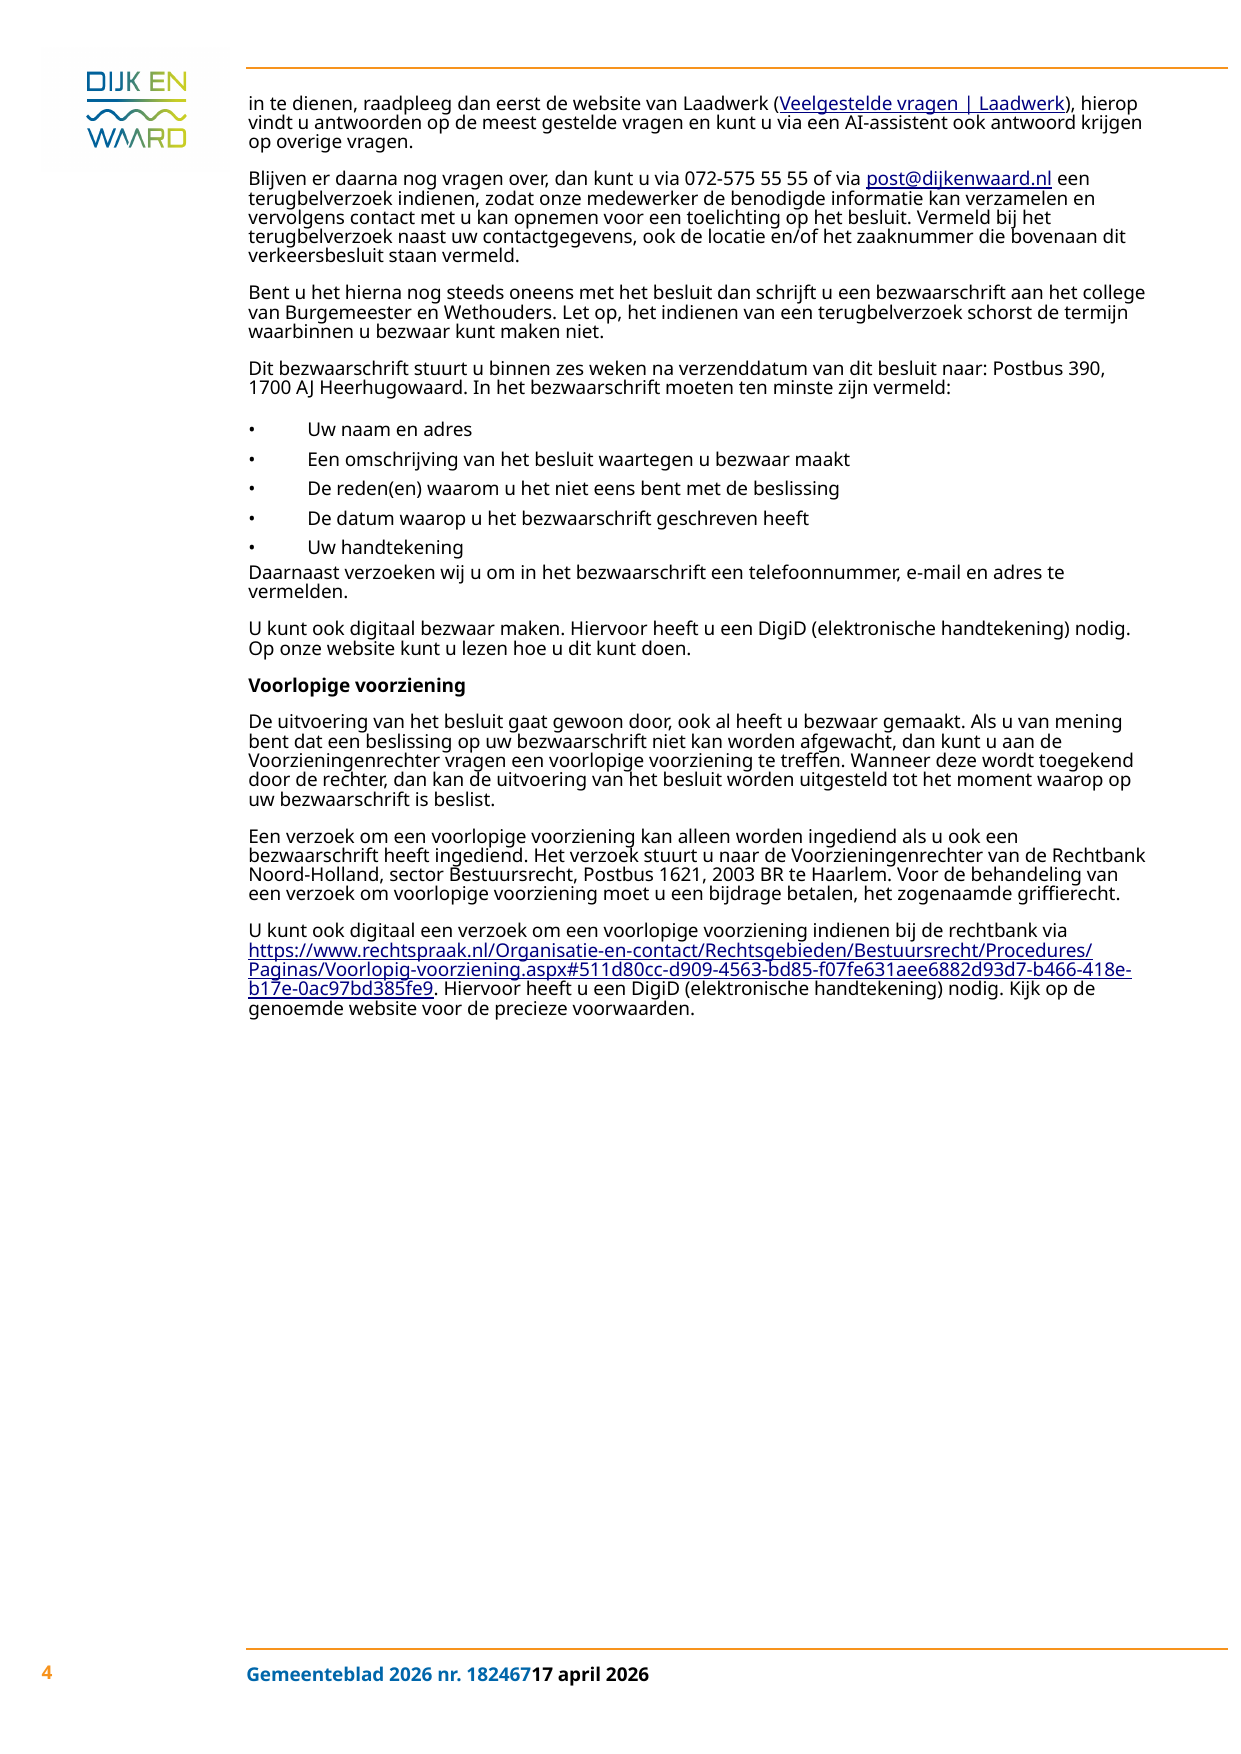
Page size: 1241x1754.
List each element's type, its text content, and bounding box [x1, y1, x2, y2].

text Voorlopige voorziening [248, 677, 1152, 696]
text Een verzoek om een voorlopige voorziening kan alleen worden ingediend als u ook een bezwaarschrift heeft ingediend. Het verzoek stuurt u naar de Voorzieningenrechter van de Rechtbank Noord-Holland, sector Bestuursrecht, Postbus 1621, 2003 BR te Haarlem. Voor de behandeling van een verzoek om voorlopige voorziening moet u een bijdrage betalen, het zogenaamde griffierecht. [248, 828, 1152, 905]
text in te dienen, raadpleeg dan eerst de website van Laadwerk (Veelgestelde vragen | Laadwerk), hierop vindt u antwoorden op de meest gestelde vragen en kunt u via een AI-assistent ook antwoord krijgen op overige vragen. [248, 95, 1152, 153]
list Uw handtekening [248, 534, 1152, 560]
text U kunt ook digitaal een verzoek om een voorlopige voorziening indienen bij de rechtbank via https://www.rechtspraak.nl/Organisatie-en-contact/Rechtsgebieden/Bestuursrecht/Procedures/Paginas/Voorlopig-voorziening.aspx#511d80cc-d909-4563-bd85-f07fe631aee6882d93d7-b466-418e-b17e-0ac97bd385fe9. Hiervoor heeft u een DigiD (elektronische handtekening) nodig. Kijk op de genoemde website voor de precieze voorwaarden. [248, 922, 1152, 1019]
list Uw naam en adres [248, 416, 1152, 442]
text U kunt ook digitaal bezwaar maken. Hiervoor heeft u een DigiD (elektronische handtekening) nodig. Op onze website kunt u lezen hoe u dit kunt doen. [248, 620, 1152, 659]
text Dit bezwaarschrift stuurt u binnen zes weken na verzenddatum van dit besluit naar: Postbus 390, 1700 AJ Heerhugowaard. In het bezwaarschrift moeten ten minste zijn vermeld: [248, 360, 1152, 398]
text De uitvoering van het besluit gaat gewoon door, ook al heeft u bezwaar gemaakt. Als u van mening bent dat een beslissing op uw bezwaarschrift niet kan worden afgewacht, dan kunt u aan de Voorzieningenrechter vragen een voorlopige voorziening te treffen. Wanneer deze wordt toegekend door de rechter, dan kan de uitvoering van het besluit worden uitgesteld tot het moment waarop op uw bezwaarschrift is beslist. [248, 713, 1152, 810]
text Blijven er daarna nog vragen over, dan kunt u via 072-575 55 55 of via post@dijkenwaard.nl een terugbelverzoek indienen, zodat onze medewerker de benodigde informatie kan verzamelen en vervolgens contact met u kan opnemen voor een toelichting op het besluit. Vermeld bij het terugbelverzoek naast uw contactgegevens, ook de locatie en/of het zaaknummer die bovenaan dit verkeersbesluit staan vermeld. [248, 170, 1152, 267]
list Een omschrijving van het besluit waartegen u bezwaar maakt [248, 446, 1152, 471]
picture [41, 47, 231, 172]
text Bent u het hierna nog steeds oneens met het besluit dan schrijft u een bezwaarschrift aan het college van Burgemeester en Wethouders. Let op, het indienen van een terugbelverzoek schorst de termijn waarbinnen u bezwaar kunt maken niet. [248, 284, 1152, 342]
text Daarnaast verzoeken wij u om in het bezwaarschrift een telefoonnummer, e-mail en adres te vermelden. [248, 564, 1152, 603]
list De reden(en) waarom u het niet eens bent met de beslissing [248, 475, 1152, 501]
list De datum waarop u het bezwaarschrift geschreven heeft [248, 505, 1152, 531]
